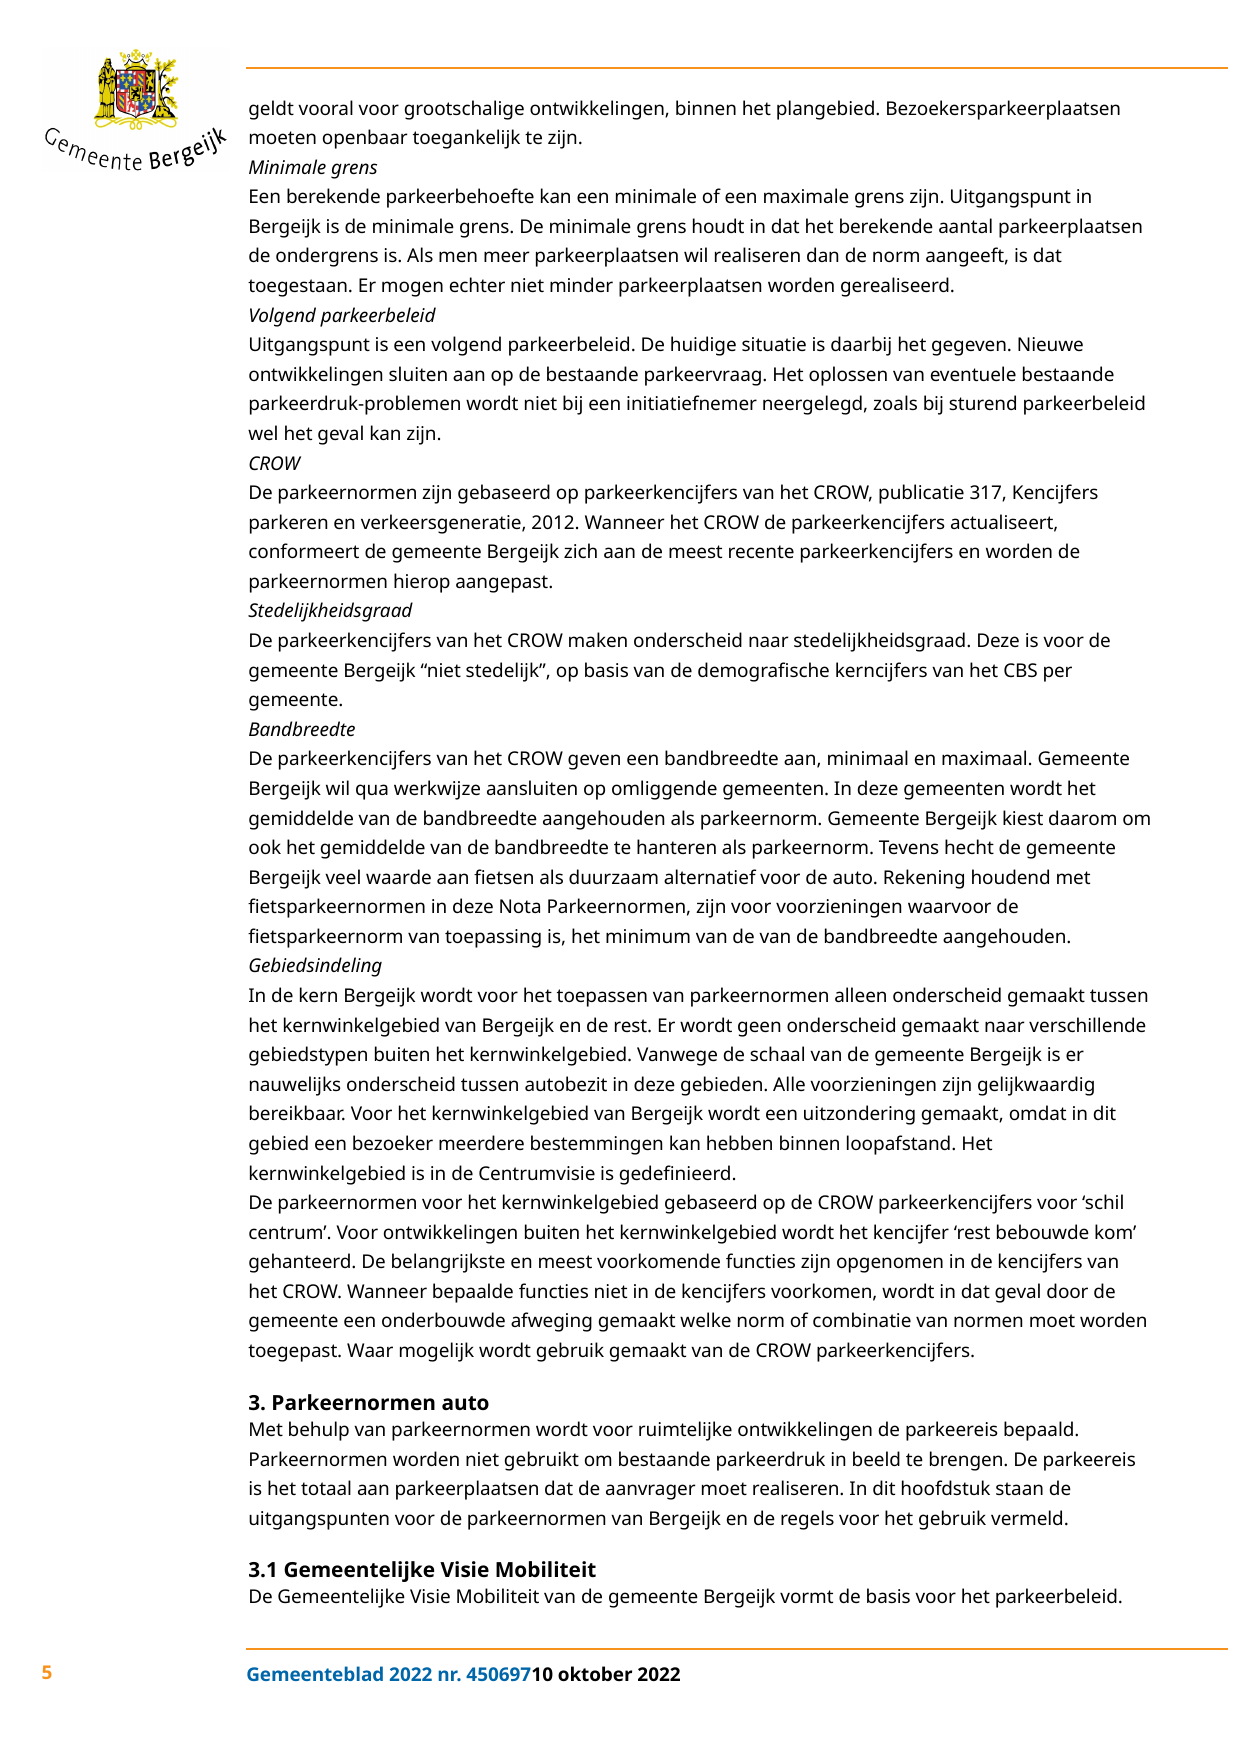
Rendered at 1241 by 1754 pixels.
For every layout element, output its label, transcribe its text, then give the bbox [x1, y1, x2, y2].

text geldt vooral voor grootschalige ontwikkelingen, binnen het plangebied. Bezoekersparkeerplaatsen moeten openbaar toegankelijk te zijn. [248, 95, 1152, 150]
text In de kern Bergeijk wordt voor het toepassen van parkeernormen alleen onderscheid gemaakt tussen het kernwinkelgebied van Bergeijk en de rest. Er wordt geen onderscheid gemaakt naar verschillende gebiedstypen buiten het kernwinkelgebied. Vanwege de schaal van de gemeente Bergeijk is er nauwelijks onderscheid tussen autobezit in deze gebieden. Alle voorzieningen zijn gelijkwaardig bereikbaar. Voor het kernwinkelgebied van Bergeijk wordt een uitzondering gemaakt, omdat in dit gebied een bezoeker meerdere bestemmingen kan hebben binnen loopafstand. Het kernwinkelgebied is in de Centrumvisie is gedefinieerd. [248, 982, 1152, 1186]
text Met behulp van parkeernormen wordt voor ruimtelijke ontwikkelingen de parkeereis bepaald. Parkeernormen worden niet gebruikt om bestaande parkeerdruk in beeld te brengen. De parkeereis is het totaal aan parkeerplaatsen dat de aanvrager moet realiseren. In dit hoofdstuk staan de uitgangspunten voor de parkeernormen van Bergeijk en de regels voor het gebruik vermeld. [248, 1416, 1152, 1531]
picture [41, 47, 231, 172]
text De Gemeentelijke Visie Mobiliteit van de gemeente Bergeijk vormt de basis voor het parkeerbeleid. [248, 1584, 1152, 1609]
text De parkeerkencijfers van het CROW maken onderscheid naar stedelijkheidsgraad. Deze is voor de gemeente Bergeijk “niet stedelijk”, op basis van de demografische kerncijfers van het CBS per gemeente. [248, 627, 1152, 712]
text De parkeernormen zijn gebaseerd op parkeerkencijfers van het CROW, publicatie 317, Kencijfers parkeren en verkeersgeneratie, 2012. Wanneer het CROW de parkeerkencijfers actualiseert, conformeert de gemeente Bergeijk zich aan de meest recente parkeerkencijfers en worden de parkeernormen hierop aangepast. [248, 479, 1152, 594]
text CROW [248, 450, 1152, 476]
text Een berekende parkeerbehoefte kan een minimale of een maximale grens zijn. Uitgangspunt in Bergeijk is de minimale grens. De minimale grens houdt in dat het berekende aantal parkeerplaatsen de ondergrens is. Als men meer parkeerplaatsen wil realiseren dan de norm aangeeft, is dat toegestaan. Er mogen echter niet minder parkeerplaatsen worden gerealiseerd. [248, 183, 1152, 298]
text 3. Parkeernormen auto [248, 1388, 1152, 1416]
text Uitgangspunt is een volgend parkeerbeleid. De huidige situatie is daarbij het gegeven. Nieuwe ontwikkelingen sluiten aan op de bestaande parkeervraag. Het oplossen van eventuele bestaande parkeerdruk-problemen wordt niet bij een initiatiefnemer neergelegd, zoals bij sturend parkeerbeleid wel het geval kan zijn. [248, 331, 1152, 446]
text Minimale grens [248, 154, 1152, 180]
text Gebiedsindeling [248, 953, 1152, 978]
text 3.1 Gemeentelijke Visie Mobiliteit [248, 1555, 1152, 1584]
text De parkeerkencijfers van het CROW geven een bandbreedte aan, minimaal en maximaal. Gemeente Bergeijk wil qua werkwijze aansluiten op omliggende gemeenten. In deze gemeenten wordt het gemiddelde van de bandbreedte aangehouden als parkeernorm. Gemeente Bergeijk kiest daarom om ook het gemiddelde van de bandbreedte te hanteren als parkeernorm. Tevens hecht de gemeente Bergeijk veel waarde aan fietsen als duurzaam alternatief voor de auto. Rekening houdend met fietsparkeernormen in deze Nota Parkeernormen, zijn voor voorzieningen waarvoor de fietsparkeernorm van toepassing is, het minimum van de van de bandbreedte aangehouden. [248, 746, 1152, 949]
text Volgend parkeerbeleid [248, 302, 1152, 328]
text De parkeernormen voor het kernwinkelgebied gebaseerd op de CROW parkeerkencijfers voor ‘schil centrum’. Voor ontwikkelingen buiten het kernwinkelgebied wordt het kencijfer ‘rest bebouwde kom’ gehanteerd. De belangrijkste en meest voorkomende functies zijn opgenomen in de kencijfers van het CROW. Wanneer bepaalde functies niet in de kencijfers voorkomen, wordt in dat geval door de gemeente een onderbouwde afweging gemaakt welke norm of combinatie van normen moet worden toegepast. Waar mogelijk wordt gebruik gemaakt van de CROW parkeerkencijfers. [248, 1189, 1152, 1363]
text Stedelijkheidsgraad [248, 598, 1152, 623]
text Bandbreedte [248, 716, 1152, 742]
